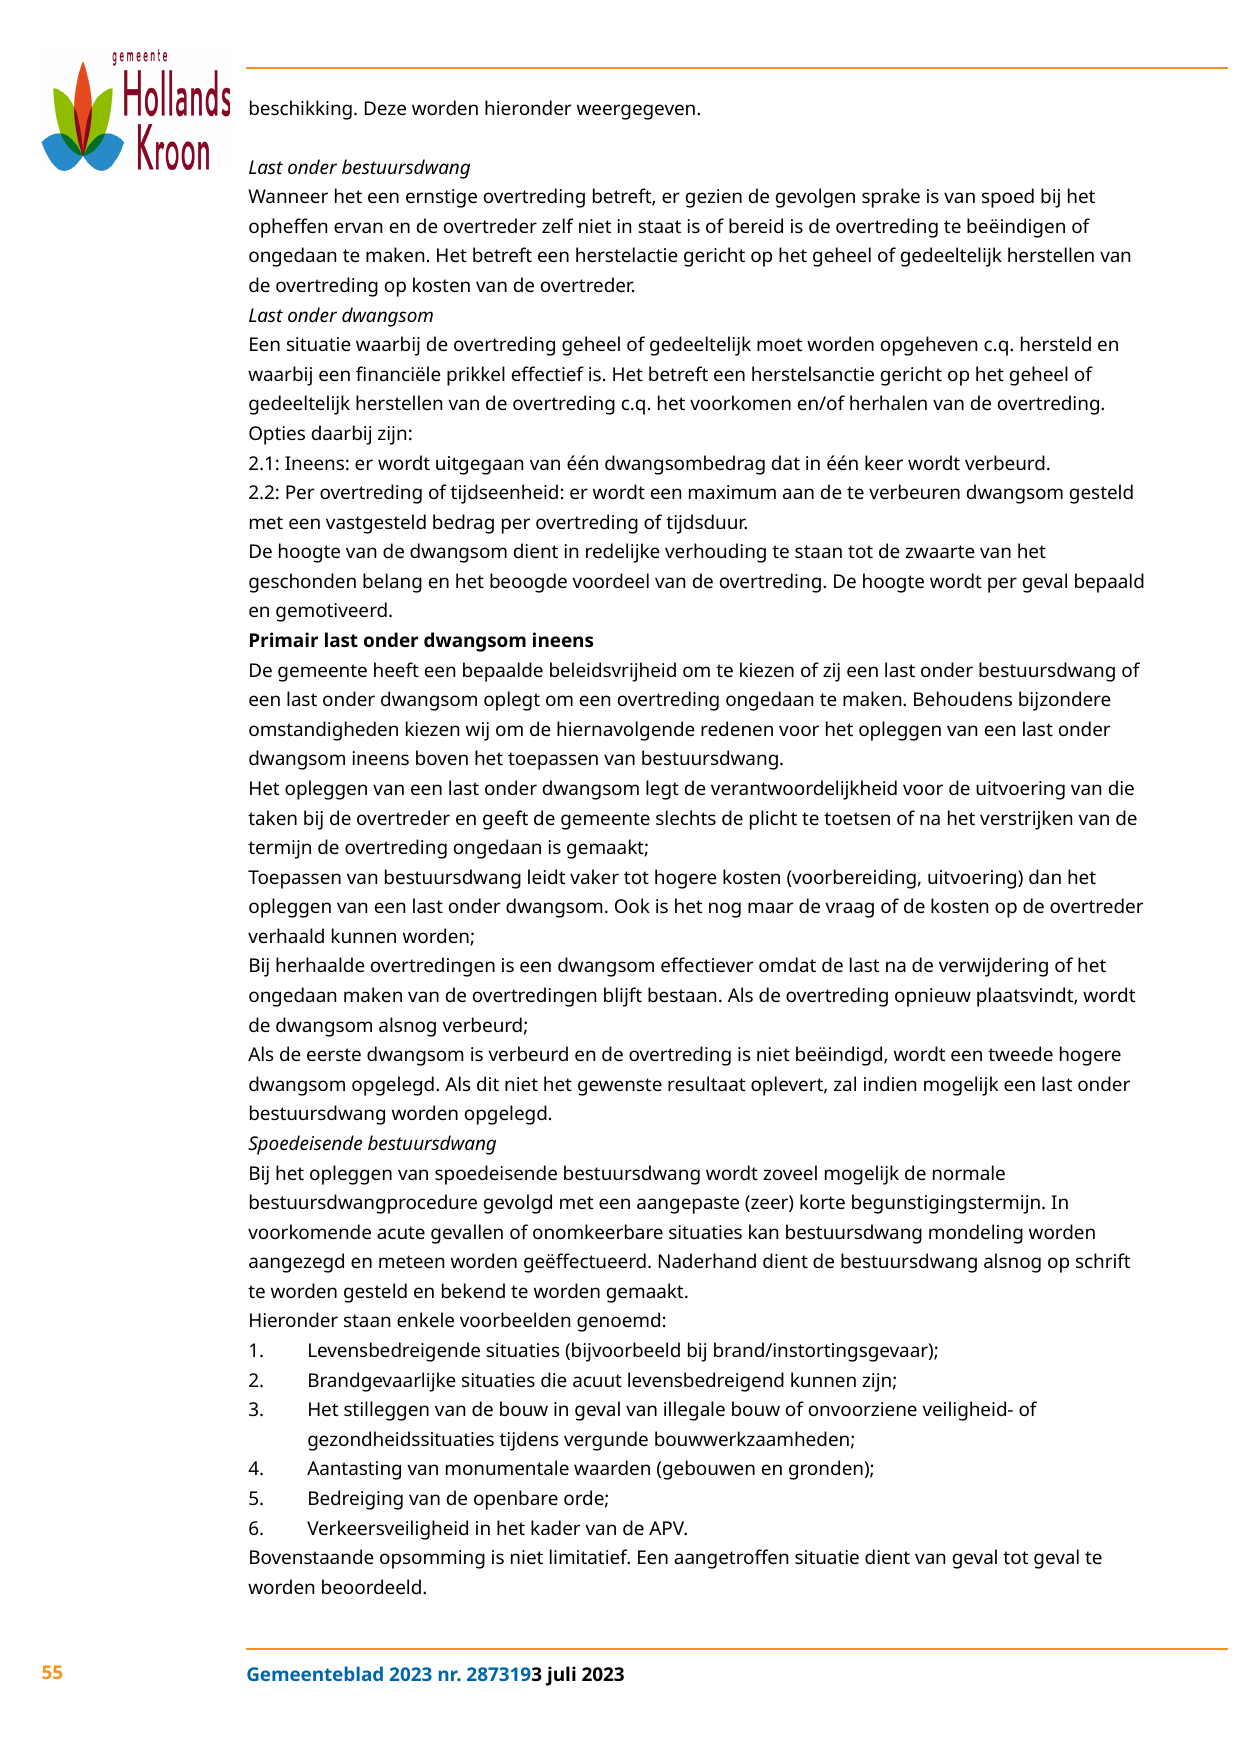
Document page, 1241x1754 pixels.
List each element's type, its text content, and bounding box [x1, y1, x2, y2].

text 2.2: Per overtreding of tijdseenheid: er wordt een maximum aan de te verbeuren dwangsom gesteld met een vastgesteld bedrag per overtreding of tijdsduur. [248, 479, 1152, 535]
text Hieronder staan enkele voorbeelden genoemd: [248, 1308, 1152, 1333]
text Bovenstaande opsomming is niet limitatief. Een aangetroffen situatie dient van geval tot geval te worden beoordeeld. [248, 1544, 1152, 1600]
text Bij het opleggen van spoedeisende bestuursdwang wordt zoveel mogelijk de normale bestuursdwangprocedure gevolgd met een aangepaste (zeer) korte begunstigingstermijn. In voorkomende acute gevallen of onomkeerbare situaties kan bestuursdwang mondeling worden aangezegd en meteen worden geëffectueerd. Naderhand dient de bestuursdwang alsnog op schrift te worden gesteld en bekend te worden gemaakt. [248, 1160, 1152, 1304]
list Levensbedreigende situaties (bijvoorbeeld bij brand/instortingsgevaar); [248, 1337, 1152, 1363]
text Bij herhaalde overtredingen is een dwangsom effectiever omdat de last na de verwijdering of het ongedaan maken van de overtredingen blijft bestaan. Als de overtreding opnieuw plaatsvindt, wordt de dwangsom alsnog verbeurd; [248, 953, 1152, 1038]
text Wanneer het een ernstige overtreding betreft, er gezien de gevolgen sprake is van spoed bij het opheffen ervan en de overtreder zelf niet in staat is of bereid is de overtreding te beëindigen of ongedaan te maken. Het betreft een herstelactie gericht op het geheel of gedeeltelijk herstellen van de overtreding op kosten van de overtreder. [248, 183, 1152, 298]
text 2.1: Ineens: er wordt uitgegaan van één dwangsombedrag dat in één keer wordt verbeurd. [248, 450, 1152, 476]
text De gemeente heeft een bepaalde beleidsvrijheid om te kiezen of zij een last onder bestuursdwang of een last onder dwangsom oplegt om een overtreding ongedaan te maken. Behoudens bijzondere omstandigheden kiezen wij om de hiernavolgende redenen voor het opleggen van een last onder dwangsom ineens boven het toepassen van bestuursdwang. [248, 657, 1152, 771]
list Aantasting van monumentale waarden (gebouwen en gronden); [248, 1456, 1152, 1481]
text beschikking. Deze worden hieronder weergegeven. [248, 95, 1152, 121]
text Spoedeisende bestuursdwang [248, 1130, 1152, 1156]
text Primair last onder dwangsom ineens [248, 627, 1152, 653]
list Het stilleggen van de bouw in geval van illegale bouw of onvoorziene veiligheid- of gezondheidssituaties tijdens vergunde bouwwerkzaamheden; [248, 1396, 1152, 1452]
list Bedreiging van de openbare orde; [248, 1485, 1152, 1511]
text Een situatie waarbij de overtreding geheel of gedeeltelijk moet worden opgeheven c.q. hersteld en waarbij een financiële prikkel effectief is. Het betreft een herstelsanctie gericht op het geheel of gedeeltelijk herstellen van de overtreding c.q. het voorkomen en/of herhalen van de overtreding. Opties daarbij zijn: [248, 331, 1152, 446]
picture [41, 47, 231, 172]
text Last onder bestuursdwang [248, 154, 1152, 180]
list Verkeersveiligheid in het kader van de APV. [248, 1515, 1152, 1541]
list Brandgevaarlijke situaties die acuut levensbedreigend kunnen zijn; [248, 1367, 1152, 1393]
text Toepassen van bestuursdwang leidt vaker tot hogere kosten (voorbereiding, uitvoering) dan het opleggen van een last onder dwangsom. Ook is het nog maar de vraag of de kosten op de overtreder verhaald kunnen worden; [248, 864, 1152, 949]
text Last onder dwangsom [248, 302, 1152, 328]
text Als de eerste dwangsom is verbeurd en de overtreding is niet beëindigd, wordt een tweede hogere dwangsom opgelegd. Als dit niet het gewenste resultaat oplevert, zal indien mogelijk een last onder bestuursdwang worden opgelegd. [248, 1041, 1152, 1126]
text Het opleggen van een last onder dwangsom legt de verantwoordelijkheid voor de uitvoering van die taken bij de overtreder en geeft de gemeente slechts de plicht te toetsen of na het verstrijken van de termijn de overtreding ongedaan is gemaakt; [248, 775, 1152, 860]
text De hoogte van de dwangsom dient in redelijke verhouding te staan tot de zwaarte van het geschonden belang en het beoogde voordeel van de overtreding. De hoogte wordt per geval bepaald en gemotiveerd. [248, 538, 1152, 623]
